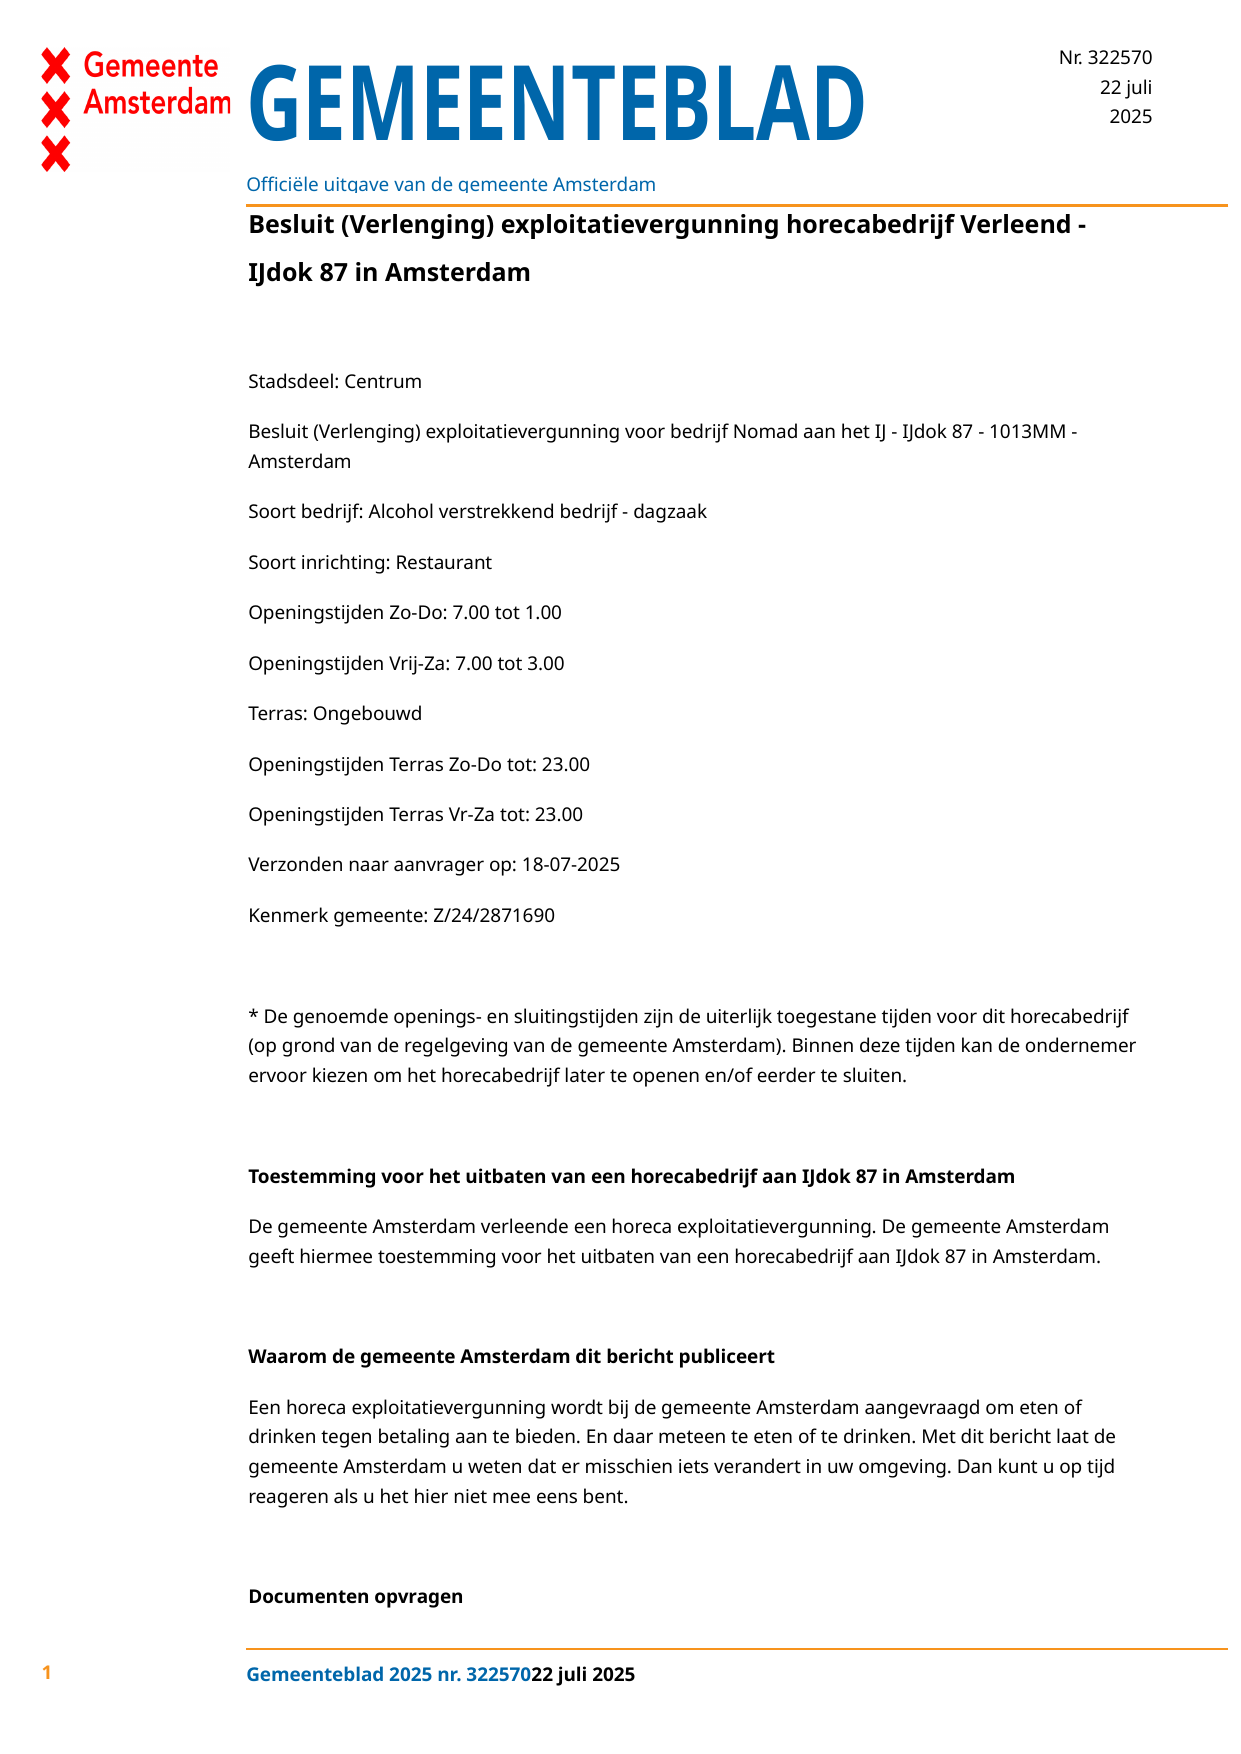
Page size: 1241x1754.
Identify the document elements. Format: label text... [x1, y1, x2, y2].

text * De genoemde openings- en sluitingstijden zijn de uiterlijk toegestane tijden voor dit horecabedrijf (op grond van de regelgeving van de gemeente Amsterdam). Binnen deze tijden kan de ondernemer ervoor kiezen om het horecabedrijf later te openen en/of eerder te sluiten. [248, 1003, 1152, 1088]
text Terras: Ongebouwd [248, 700, 1152, 726]
text Soort inrichting: Restaurant [248, 549, 1152, 575]
text Soort bedrijf: Alcohol verstrekkend bedrijf - dagzaak [248, 499, 1152, 524]
text Waarom de gemeente Amsterdam dit bericht publiceert [248, 1344, 1152, 1369]
text Toestemming voor het uitbaten van een horecabedrijf aan IJdok 87 in Amsterdam [248, 1163, 1152, 1189]
text Openingstijden Zo-Do: 7.00 tot 1.00 [248, 599, 1152, 625]
text Een horeca exploitatievergunning wordt bij de gemeente Amsterdam aangevraagd om eten of drinken tegen betaling aan te bieden. En daar meteen te eten of te drinken. Met dit bericht laat de gemeente Amsterdam u weten dat er misschien iets verandert in uw omgeving. Dan kunt u op tijd reageren als u het hier niet mee eens bent. [248, 1394, 1152, 1509]
text Stadsdeel: Centrum [248, 368, 1152, 394]
text Openingstijden Terras Zo-Do tot: 23.00 [248, 751, 1152, 777]
picture [41, 47, 231, 172]
text Documenten opvragen [248, 1584, 1152, 1609]
text Openingstijden Vrij-Za: 7.00 tot 3.00 [248, 650, 1152, 676]
text Openingstijden Terras Vr-Za tot: 23.00 [248, 801, 1152, 827]
text Verzonden naar aanvrager op: 18-07-2025 [248, 852, 1152, 877]
text De gemeente Amsterdam verleende een horeca exploitatievergunning. De gemeente Amsterdam geeft hiermee toestemming voor het uitbaten van een horecabedrijf aan IJdok 87 in Amsterdam. [248, 1213, 1152, 1269]
text Kenmerk gemeente: Z/24/2871690 [248, 902, 1152, 928]
text Besluit (Verlenging) exploitatievergunning horecabedrijf Verleend - IJdok 87 in Amsterdam [248, 207, 1152, 288]
text Besluit (Verlenging) exploitatievergunning voor bedrijf Nomad aan het IJ - IJdok 87 - 1013MM - Amsterdam [248, 419, 1152, 474]
